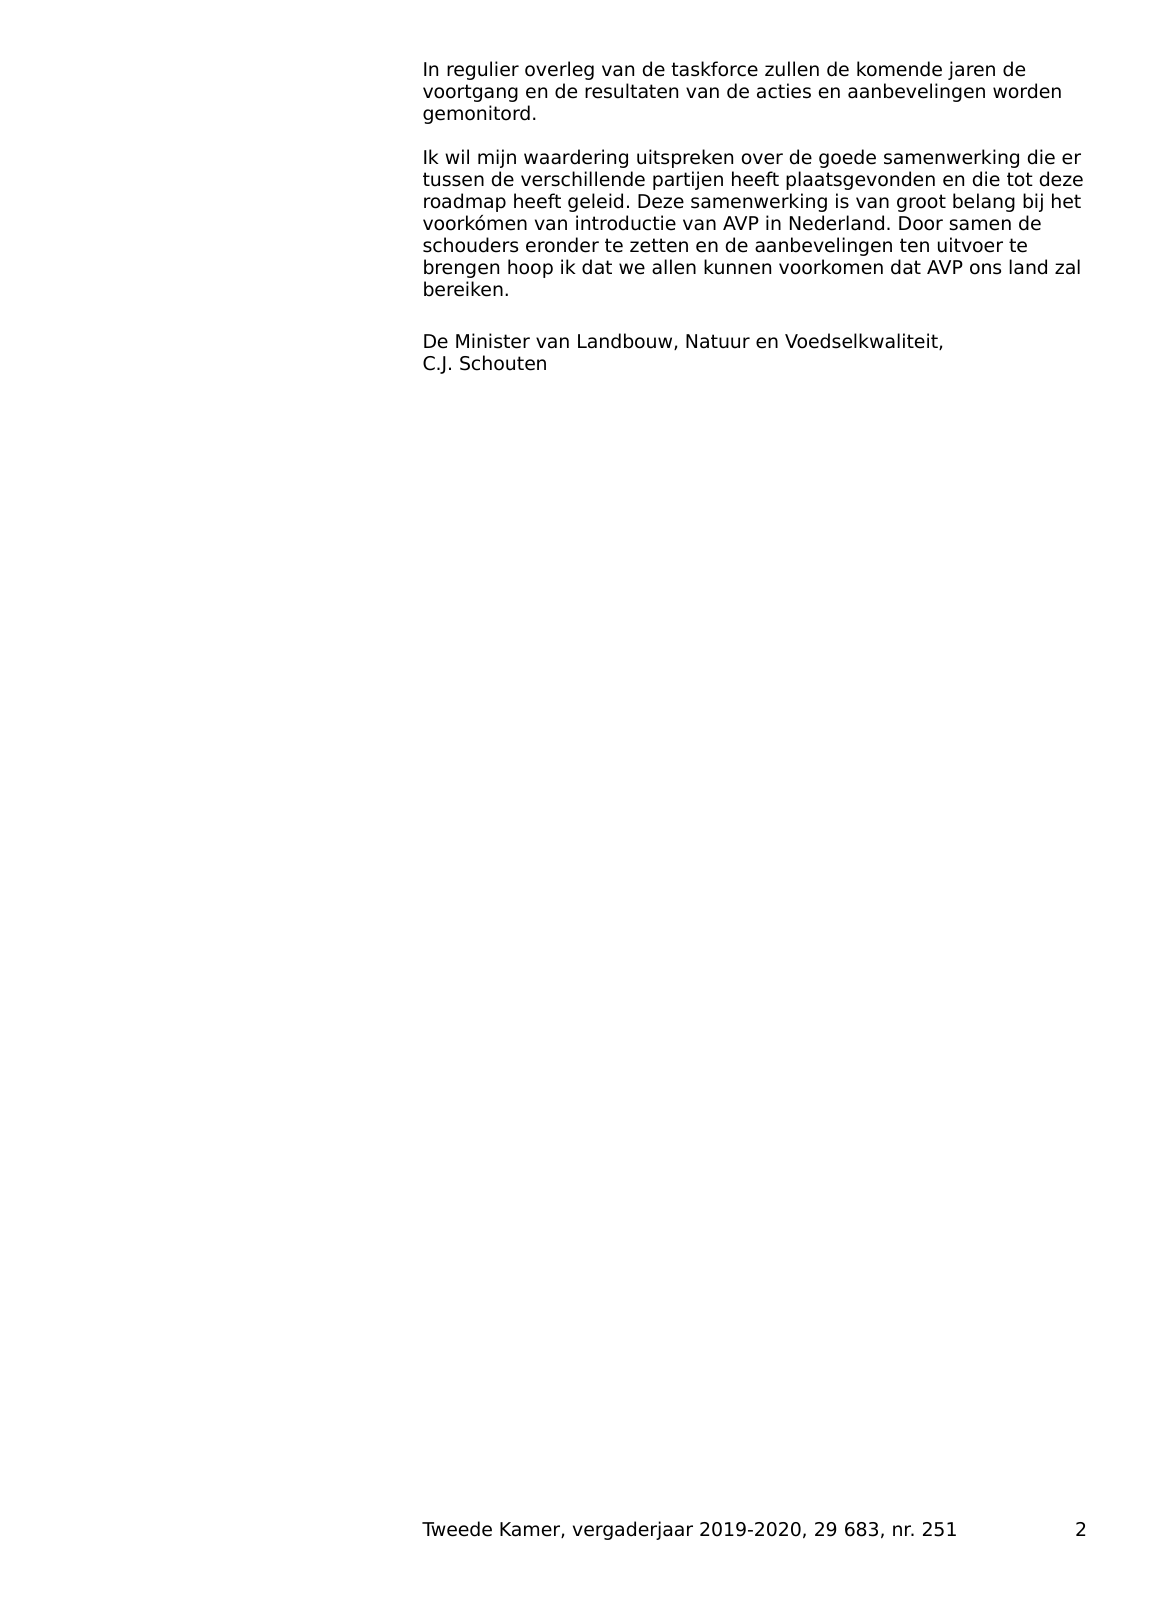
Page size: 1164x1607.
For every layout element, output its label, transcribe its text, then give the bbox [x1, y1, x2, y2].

text Ik wil mijn waardering uitspreken over de goede samenwerking die er tussen de verschillende partijen heeft plaatsgevonden en die tot deze roadmap heeft geleid. Deze samenwerking is van groot belang bij het voorkómen van introductie van AVP in Nederland. Door samen de schouders eronder te zetten en de aanbevelingen ten uitvoer te brengen hoop ik dat we allen kunnen voorkomen dat AVP ons land zal bereiken. [422, 147, 1087, 301]
text In regulier overleg van de taskforce zullen de komende jaren de voortgang en de resultaten van de acties en aanbevelingen worden gemonitord. [422, 59, 1087, 125]
text De Minister van Landbouw, Natuur en Voedselkwaliteit, C.J. Schouten [422, 331, 1087, 375]
